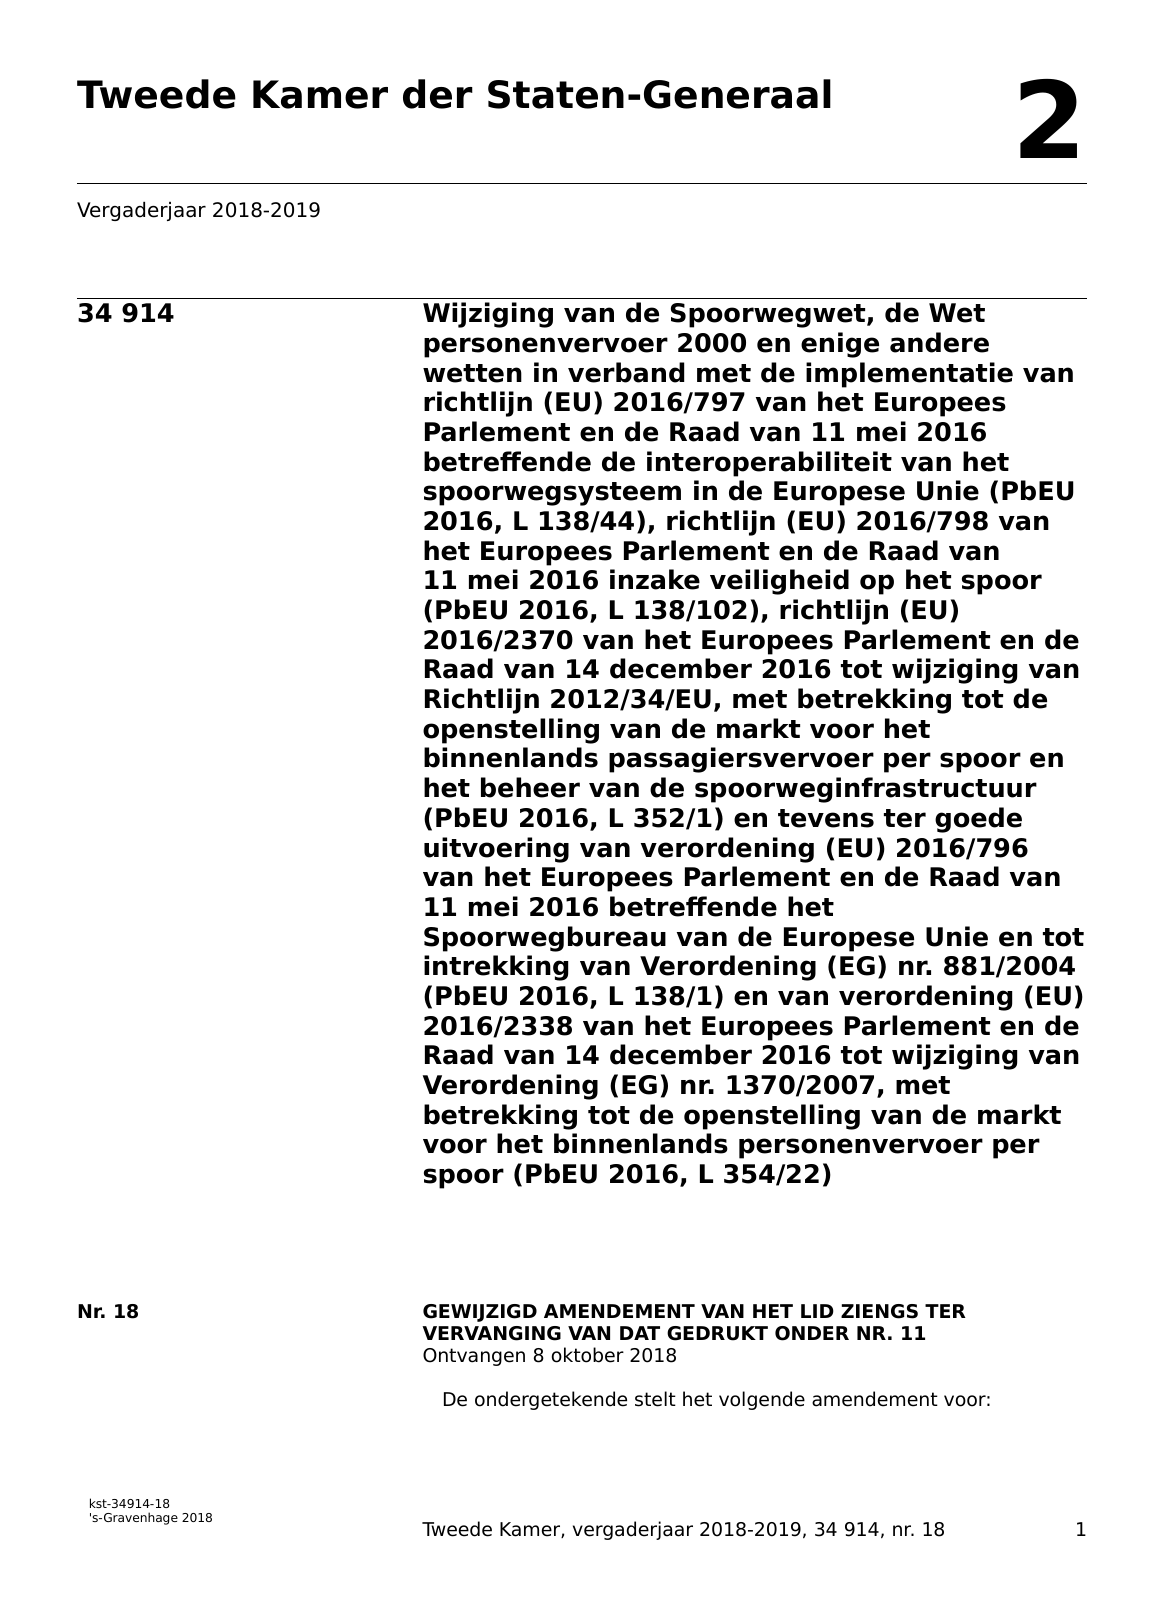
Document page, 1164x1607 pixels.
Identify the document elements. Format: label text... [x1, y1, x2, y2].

text De ondergetekende stelt het volgende amendement voor: [422, 1389, 1087, 1411]
subtitle 34 914 Wijziging van de Spoorwegwet, de Wet personenvervoer 2000 en enige andere wetten in verband met de implementatie van richtlijn (EU) 2016/797 van het Europees Parlement en de Raad van 11 mei 2016 betreffende de interoperabiliteit van het spoorwegsysteem in de Europese Unie (PbEU 2016, L 138/44), richtlijn (EU) 2016/798 van het Europees Parlement en de Raad van 11 mei 2016 inzake veiligheid op het spoor (PbEU 2016, L 138/102), richtlijn (EU) 2016/2370 van het Europees Parlement en de Raad van 14 december 2016 tot wijziging van Richtlijn 2012/34/EU, met betrekking tot de openstelling van de markt voor het binnenlands passagiersvervoer per spoor en het beheer van de spoorweginfrastructuur (PbEU 2016, L 352/1) en tevens ter goede uitvoering van verordening (EU) 2016/796 van het Europees Parlement en de Raad van 11 mei 2016 betreffende het Spoorwegbureau van de Europese Unie en tot intrekking van Verordening (EG) nr. 881/2004 (PbEU 2016, L 138/1) en van verordening (EU) 2016/2338 van het Europees Parlement en de Raad van 14 december 2016 tot wijziging van Verordening (EG) nr. 1370/2007, met betrekking tot de openstelling van de markt voor het binnenlands personenvervoer per spoor (PbEU 2016, L 354/22) [77, 299, 1087, 1189]
table_header Tweede Kamer der Staten-Generaal [77, 59, 886, 183]
text kst-34914-18 [88, 1497, 323, 1511]
table_cell Vergaderjaar 2018-2019 [77, 184, 1087, 298]
text 's-Gravenhage 2018 [88, 1511, 323, 1525]
text Ontvangen 8 oktober 2018 [422, 1344, 1087, 1367]
subtitle Nr. 18 GEWIJZIGD AMENDEMENT VAN HET LID ZIENGS TER VERVANGING VAN DAT GEDRUKT ONDER NR. 11 [77, 1301, 1087, 1344]
table_header 2 [886, 59, 1087, 183]
